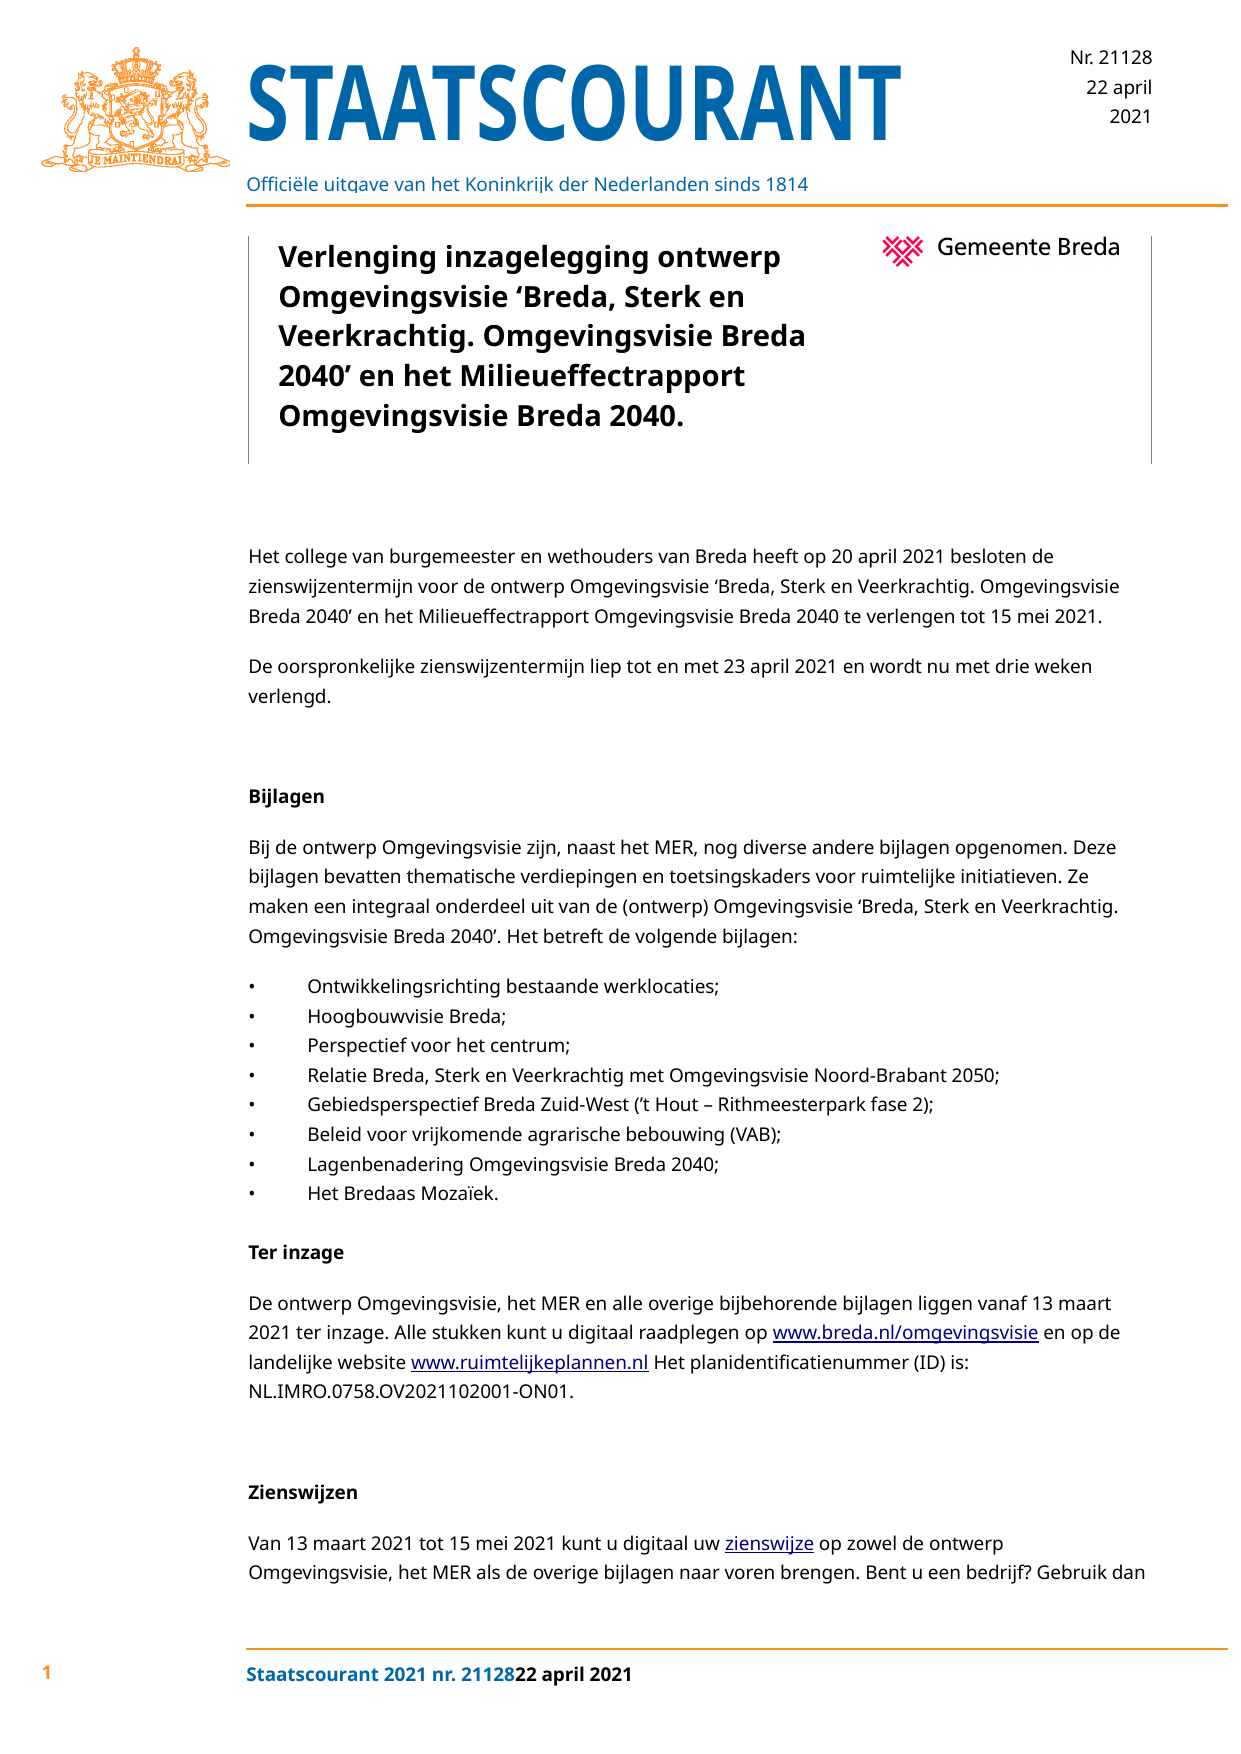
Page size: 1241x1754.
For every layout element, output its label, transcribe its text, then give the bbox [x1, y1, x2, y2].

list Gebiedsperspectief Breda Zuid-West (’t Hout – Rithmeesterpark fase 2); [248, 1092, 1152, 1117]
text De ontwerp Omgevingsvisie, het MER en alle overige bijbehorende bijlagen liggen vanaf 13 maart 2021 ter inzage. Alle stukken kunt u digitaal raadplegen op www.breda.nl/omgevingsvisie en op de landelijke website www.ruimtelijkeplannen.nl Het planidentificatienummer (ID) is: NL.IMRO.0758.OV2021102001-ON01. [248, 1290, 1152, 1404]
text De oorspronkelijke zienswijzentermijn liep tot en met 23 april 2021 en wordt nu met drie weken verlengd. [248, 653, 1152, 709]
text Bij de ontwerp Omgevingsvisie zijn, naast het MER, nog diverse andere bijlagen opgenomen. Deze bijlagen bevatten thematische verdiepingen en toetsingskaders voor ruimtelijke initiatieven. Ze maken een integraal onderdeel uit van de (ontwerp) Omgevingsvisie ‘Breda, Sterk en Veerkrachtig. Omgevingsvisie Breda 2040’. Het betreft de volgende bijlagen: [248, 834, 1152, 949]
list Hoogbouwvisie Breda; [248, 1003, 1152, 1029]
table_header Verlenging inzagelegging ontwerp Omgevingsvisie ‘Breda, Sterk en Veerkrachtig. Omgevingsvisie Breda 2040’ en het Milieueffectrapport Omgevingsvisie Breda 2040. [249, 236, 850, 464]
text Ter inzage [248, 1239, 1152, 1265]
picture [882, 236, 1119, 267]
table_header [850, 236, 1151, 464]
list Ontwikkelingsrichting bestaande werklocaties; [248, 973, 1152, 999]
text Van 13 maart 2021 tot 15 mei 2021 kunt u digitaal uw zienswijze op zowel de ontwerp Omgevingsvisie, het MER als de overige bijlagen naar voren brengen. Bent u een bedrijf? Gebruik dan [248, 1530, 1152, 1585]
list Het Bredaas Mozaïek. [248, 1180, 1152, 1206]
picture [41, 47, 231, 172]
list Perspectief voor het centrum; [248, 1032, 1152, 1058]
text Het college van burgemeester en wethouders van Breda heeft op 20 april 2021 besloten de zienswijzentermijn voor de ontwerp Omgevingsvisie ‘Breda, Sterk en Veerkrachtig. Omgevingsvisie Breda 2040’ en het Milieueffectrapport Omgevingsvisie Breda 2040 te verlengen tot 15 mei 2021. [248, 544, 1152, 629]
text Zienswijzen [248, 1479, 1152, 1505]
list Lagenbenadering Omgevingsvisie Breda 2040; [248, 1151, 1152, 1177]
list Beleid voor vrijkomende agrarische bebouwing (VAB); [248, 1121, 1152, 1147]
list Relatie Breda, Sterk en Veerkrachtig met Omgevingsvisie Noord-Brabant 2050; [248, 1062, 1152, 1088]
text Bijlagen [248, 784, 1152, 809]
